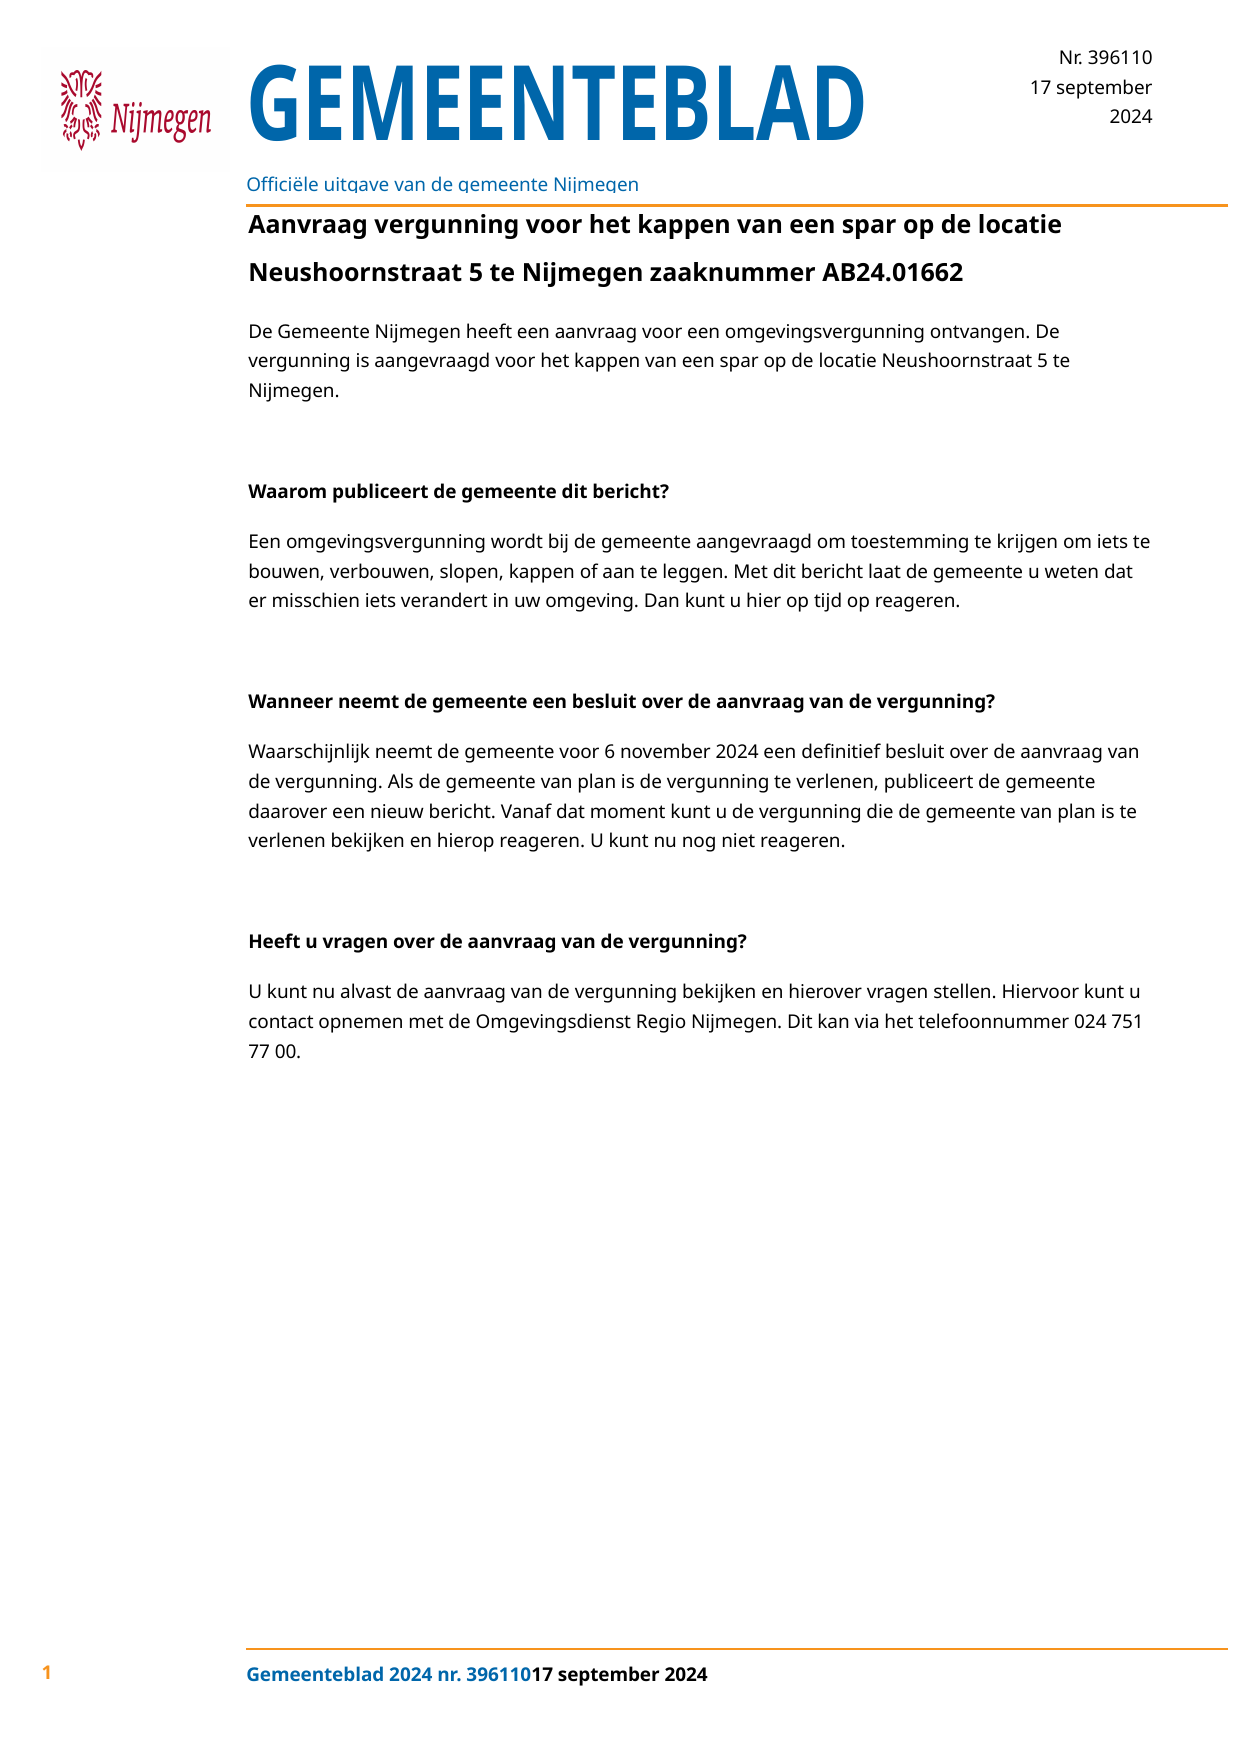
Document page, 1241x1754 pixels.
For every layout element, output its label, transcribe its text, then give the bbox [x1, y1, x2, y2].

picture [41, 47, 231, 172]
text Waarom publiceert de gemeente dit bericht? [248, 478, 1152, 504]
text Wanneer neemt de gemeente een besluit over de aanvraag van de vergunning? [248, 688, 1152, 714]
text Heeft u vragen over de aanvraag van de vergunning? [248, 928, 1152, 954]
text Aanvraag vergunning voor het kappen van een spar op de locatie Neushoornstraat 5 te Nijmegen zaaknummer AB24.01662 [248, 207, 1152, 288]
text U kunt nu alvast de aanvraag van de vergunning bekijken en hierover vragen stellen. Hiervoor kunt u contact opnemen met de Omgevingsdienst Regio Nijmegen. Dit kan via het telefoonnummer 024 751 77 00. [248, 979, 1152, 1064]
text De Gemeente Nijmegen heeft een aanvraag voor een omgevingsvergunning ontvangen. De vergunning is aangevraagd voor het kappen van een spar op de locatie Neushoornstraat 5 te Nijmegen. [248, 318, 1152, 403]
text Waarschijnlijk neemt de gemeente voor 6 november 2024 een definitief besluit over de aanvraag van de vergunning. Als de gemeente van plan is de vergunning te verlenen, publiceert de gemeente daarover een nieuw bericht. Vanaf dat moment kunt u de vergunning die de gemeente van plan is te verlenen bekijken en hierop reageren. U kunt nu nog niet reageren. [248, 739, 1152, 853]
text Een omgevingsvergunning wordt bij de gemeente aangevraagd om toestemming te krijgen om iets te bouwen, verbouwen, slopen, kappen of aan te leggen. Met dit bericht laat de gemeente u weten dat er misschien iets verandert in uw omgeving. Dan kunt u hier op tijd op reageren. [248, 528, 1152, 613]
